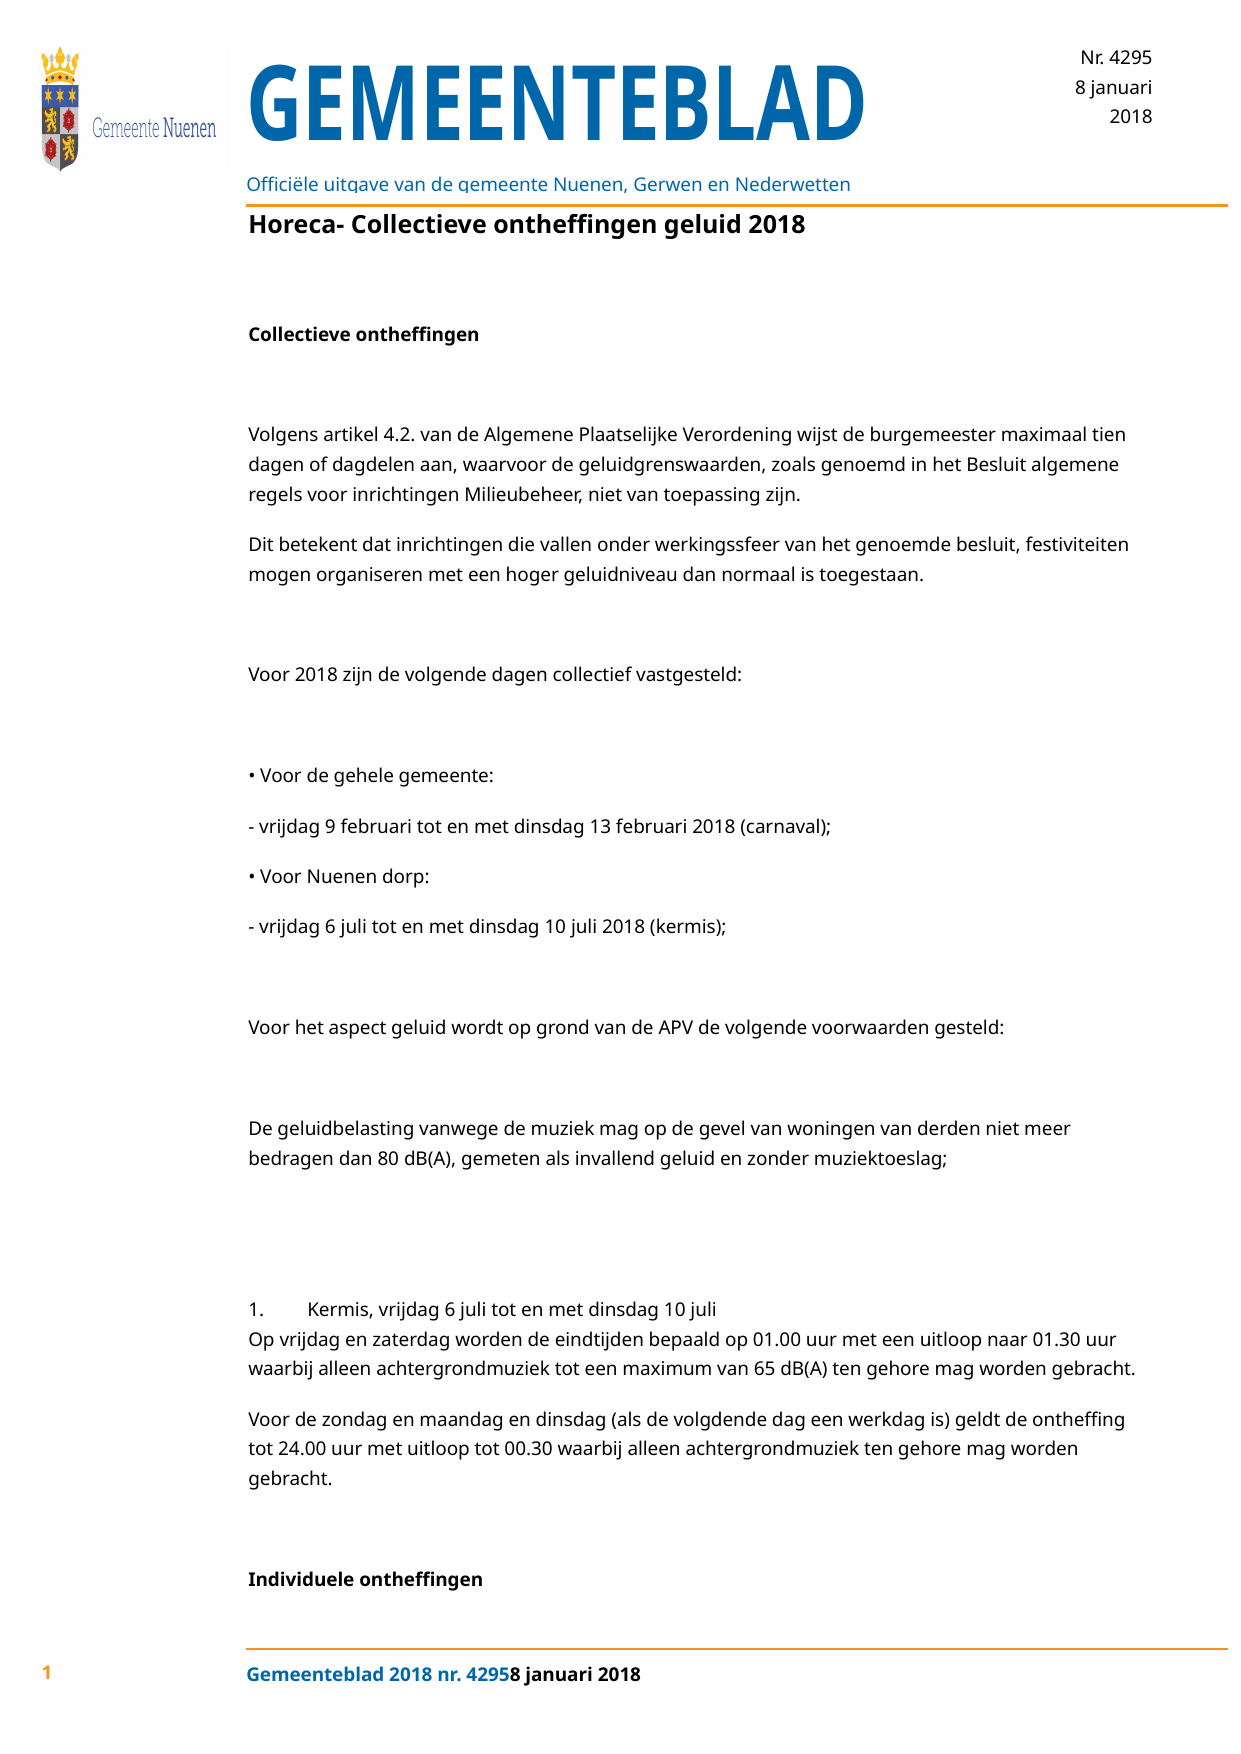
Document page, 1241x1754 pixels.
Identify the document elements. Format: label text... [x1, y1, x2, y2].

text • Voor de gehele gemeente: [248, 762, 1152, 788]
text Dit betekent dat inrichtingen die vallen onder werkingssfeer van het genoemde besluit, festiviteiten mogen organiseren met een hoger geluidniveau dan normaal is toegestaan. [248, 531, 1152, 586]
text • Voor Nuenen dorp: [248, 863, 1152, 889]
text De geluidbelasting vanwege de muziek mag op de gevel van woningen van derden niet meer bedragen dan 80 dB(A), gemeten als invallend geluid en zonder muziektoeslag; [248, 1115, 1152, 1171]
text Horeca- Collectieve ontheffingen geluid 2018 [248, 207, 1152, 241]
list Kermis, vrijdag 6 juli tot en met dinsdag 10 juli [248, 1296, 1152, 1322]
picture [41, 47, 231, 172]
text - vrijdag 6 juli tot en met dinsdag 10 juli 2018 (kermis); [248, 914, 1152, 939]
text Collectieve ontheffingen [248, 321, 1152, 346]
text Volgens artikel 4.2. van de Algemene Plaatselijke Verordening wijst de burgemeester maximaal tien dagen of dagdelen aan, waarvoor de geluidgrenswaarden, zoals genoemd in het Besluit algemene regels voor inrichtingen Milieubeheer, niet van toepassing zijn. [248, 422, 1152, 506]
text Op vrijdag en zaterdag worden de eindtijden bepaald op 01.00 uur met een uitloop naar 01.30 uur waarbij alleen achtergrondmuziek tot een maximum van 65 dB(A) ten gehore mag worden gebracht. [248, 1326, 1152, 1381]
text Individuele ontheffingen [248, 1566, 1152, 1591]
text Voor het aspect geluid wordt op grond van de APV de volgende voorwaarden gesteld: [248, 1014, 1152, 1040]
text Voor de zondag en maandag en dinsdag (als de volgdende dag een werkdag is) geldt de ontheffing tot 24.00 uur met uitloop tot 00.30 waarbij alleen achtergrondmuziek ten gehore mag worden gebracht. [248, 1406, 1152, 1491]
text - vrijdag 9 februari tot en met dinsdag 13 februari 2018 (carnaval); [248, 813, 1152, 838]
text Voor 2018 zijn de volgende dagen collectief vastgesteld: [248, 662, 1152, 687]
